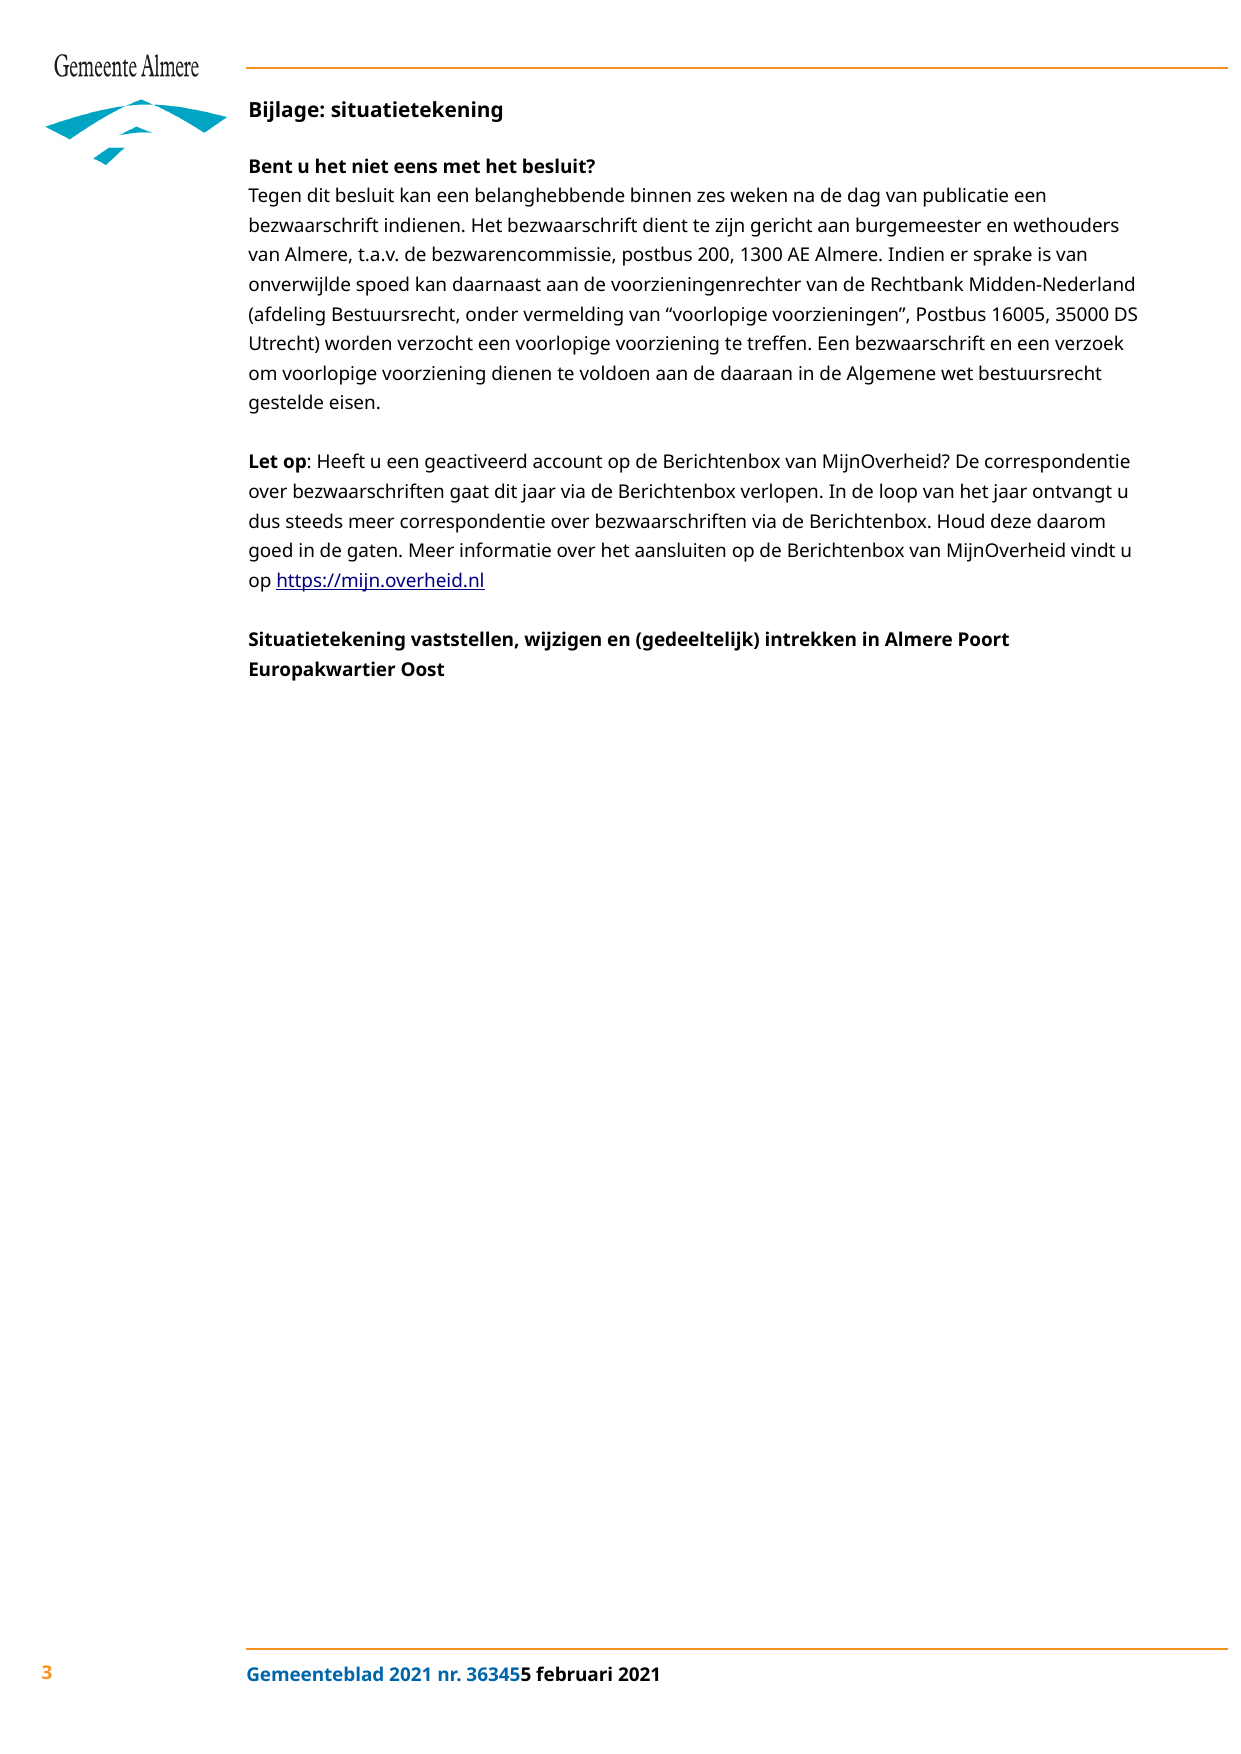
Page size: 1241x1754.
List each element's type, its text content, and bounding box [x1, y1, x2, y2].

text Bent u het niet eens met het besluit? [248, 153, 1152, 179]
text Situatietekening vaststellen, wijzigen en (gedeeltelijk) intrekken in Almere Poort Europakwartier Oost [248, 626, 1152, 682]
text Bijlage: situatietekening [248, 95, 1152, 123]
text Let op: Heeft u een geactiveerd account op de Berichtenbox van MijnOverheid? De correspondentie over bezwaarschriften gaat dit jaar via de Berichtenbox verlopen. In de loop van het jaar ontvangt u dus steeds meer correspondentie over bezwaarschriften via de Berichtenbox. Houd deze daarom goed in de gaten. Meer informatie over het aansluiten op de Berichtenbox van MijnOverheid vindt u op https://mijn.overheid.nl [248, 449, 1152, 593]
picture [41, 47, 231, 172]
text Tegen dit besluit kan een belanghebbende binnen zes weken na de dag van publicatie een bezwaarschrift indienen. Het bezwaarschrift dient te zijn gericht aan burgemeester en wethouders van Almere, t.a.v. de bezwarencommissie, postbus 200, 1300 AE Almere. Indien er sprake is van onverwijlde spoed kan daarnaast aan de voorzieningenrechter van de Rechtbank Midden-Nederland (afdeling Bestuursrecht, onder vermelding van “voorlopige voorzieningen”, Postbus 16005, 35000 DS Utrecht) worden verzocht een voorlopige voorziening te treffen. Een bezwaarschrift en een verzoek om voorlopige voorziening dienen te voldoen aan de daaraan in de Algemene wet bestuursrecht gestelde eisen. [248, 182, 1152, 415]
